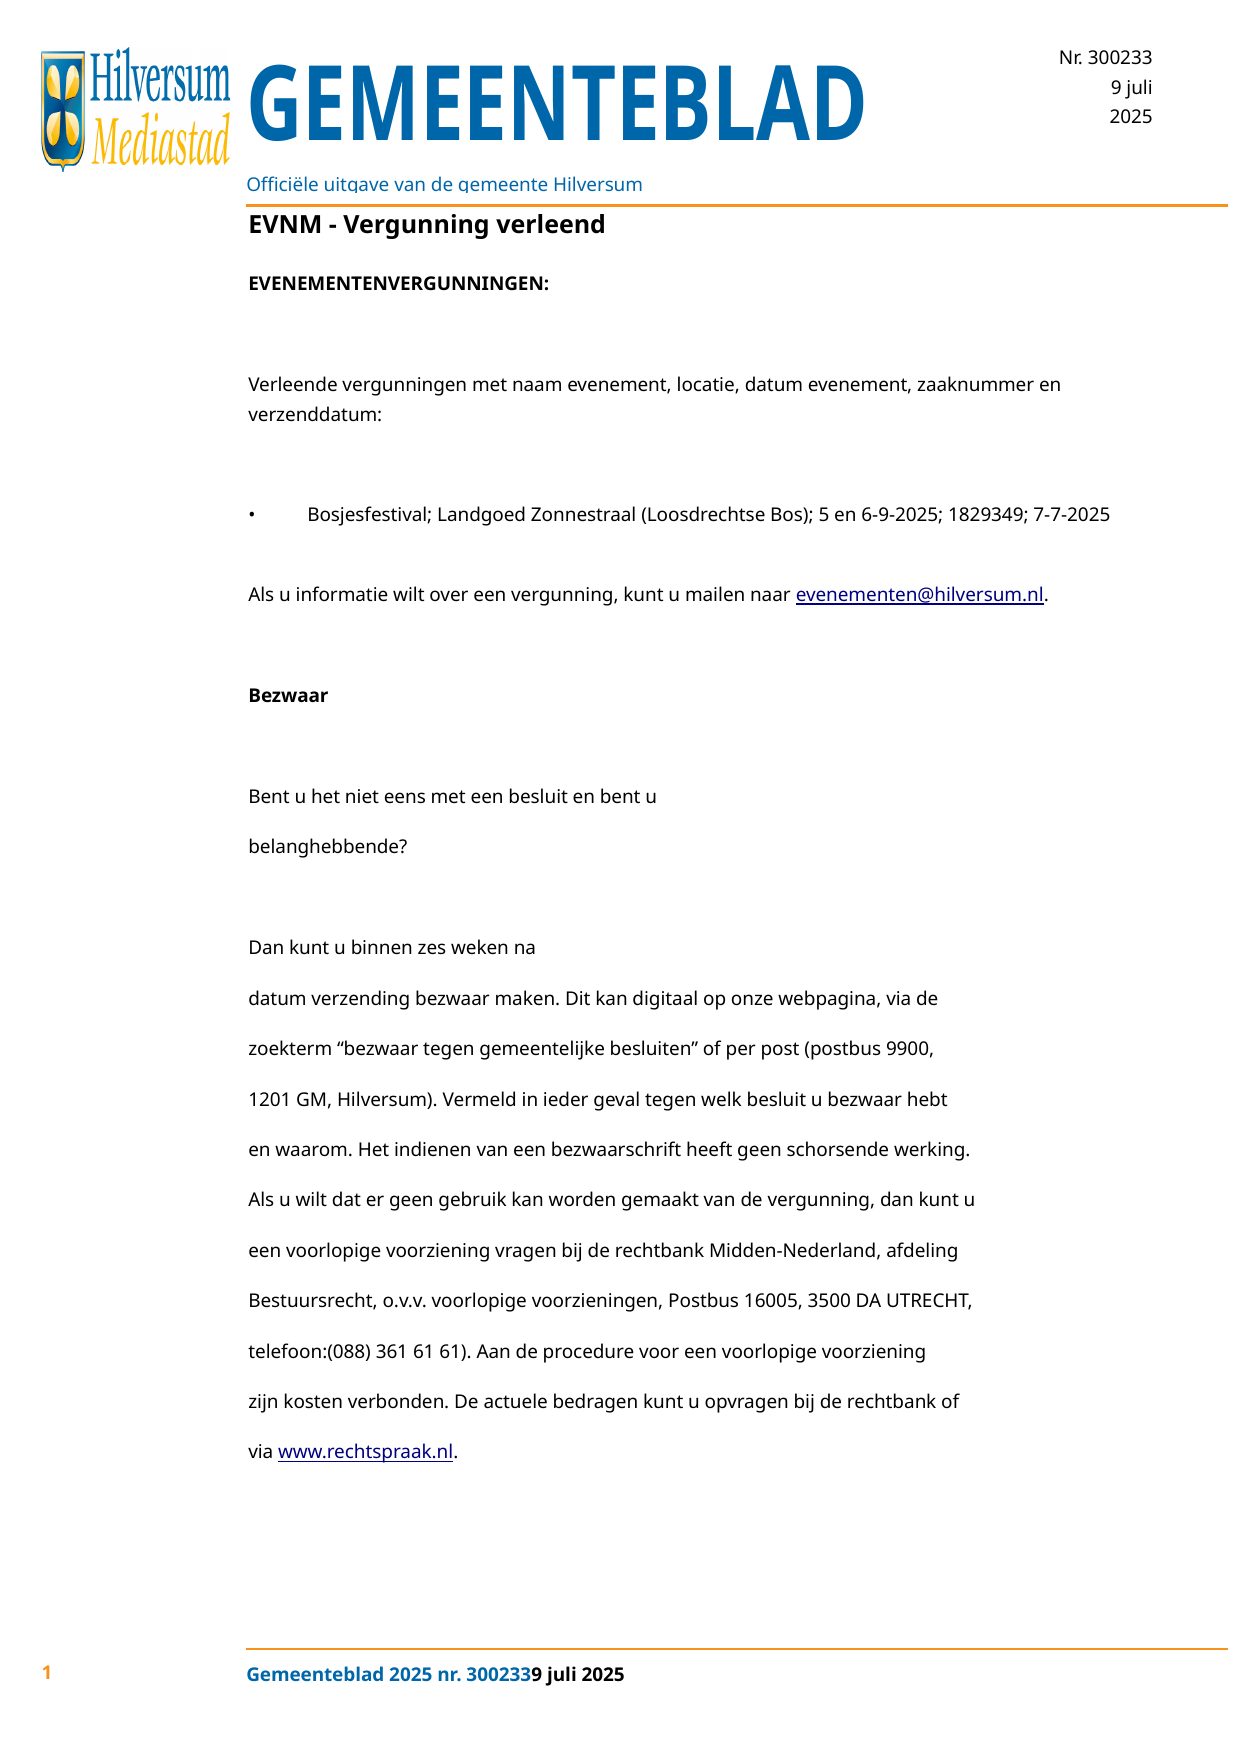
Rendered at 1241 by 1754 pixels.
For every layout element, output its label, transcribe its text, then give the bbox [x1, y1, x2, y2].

text Bestuursrecht, o.v.v. voorlopige voorzieningen, Postbus 16005, 3500 DA UTRECHT, [248, 1287, 1152, 1313]
list Bosjesfestival; Landgoed Zonnestraal (Loosdrechtse Bos); 5 en 6-9-2025; 1829349; 7-7-2025 [248, 502, 1152, 527]
text datum verzending bezwaar maken. Dit kan digitaal op onze webpagina, via de [248, 985, 1152, 1011]
picture [41, 47, 231, 172]
text Dan kunt u binnen zes weken na [248, 934, 1152, 960]
text telefoon:(088) 361 61 61). Aan de procedure voor een voorlopige voorziening [248, 1338, 1152, 1363]
text en waarom. Het indienen van een bezwaarschrift heeft geen schorsende werking. [248, 1136, 1152, 1162]
text Als u wilt dat er geen gebruik kan worden gemaakt van de vergunning, dan kunt u [248, 1187, 1152, 1212]
text zoekterm “bezwaar tegen gemeentelijke besluiten” of per post (postbus 9900, [248, 1035, 1152, 1061]
text een voorlopige voorziening vragen bij de rechtbank Midden-Nederland, afdeling [248, 1237, 1152, 1263]
text Verleende vergunningen met naam evenement, locatie, datum evenement, zaaknummer en verzenddatum: [248, 371, 1152, 426]
text via www.rechtspraak.nl. [248, 1439, 1152, 1464]
text zijn kosten verbonden. De actuele bedragen kunt u opvragen bij de rechtbank of [248, 1388, 1152, 1414]
text belanghebbende? [248, 834, 1152, 859]
text EVENEMENTENVERGUNNINGEN: [248, 270, 1152, 296]
text Bezwaar [248, 682, 1152, 708]
text Bent u het niet eens met een besluit en bent u [248, 783, 1152, 809]
text Als u informatie wilt over een vergunning, kunt u mailen naar evenementen@hilversum.nl. [248, 582, 1152, 607]
text EVNM - Vergunning verleend [248, 207, 1152, 241]
text 1201 GM, Hilversum). Vermeld in ieder geval tegen welk besluit u bezwaar hebt [248, 1086, 1152, 1111]
